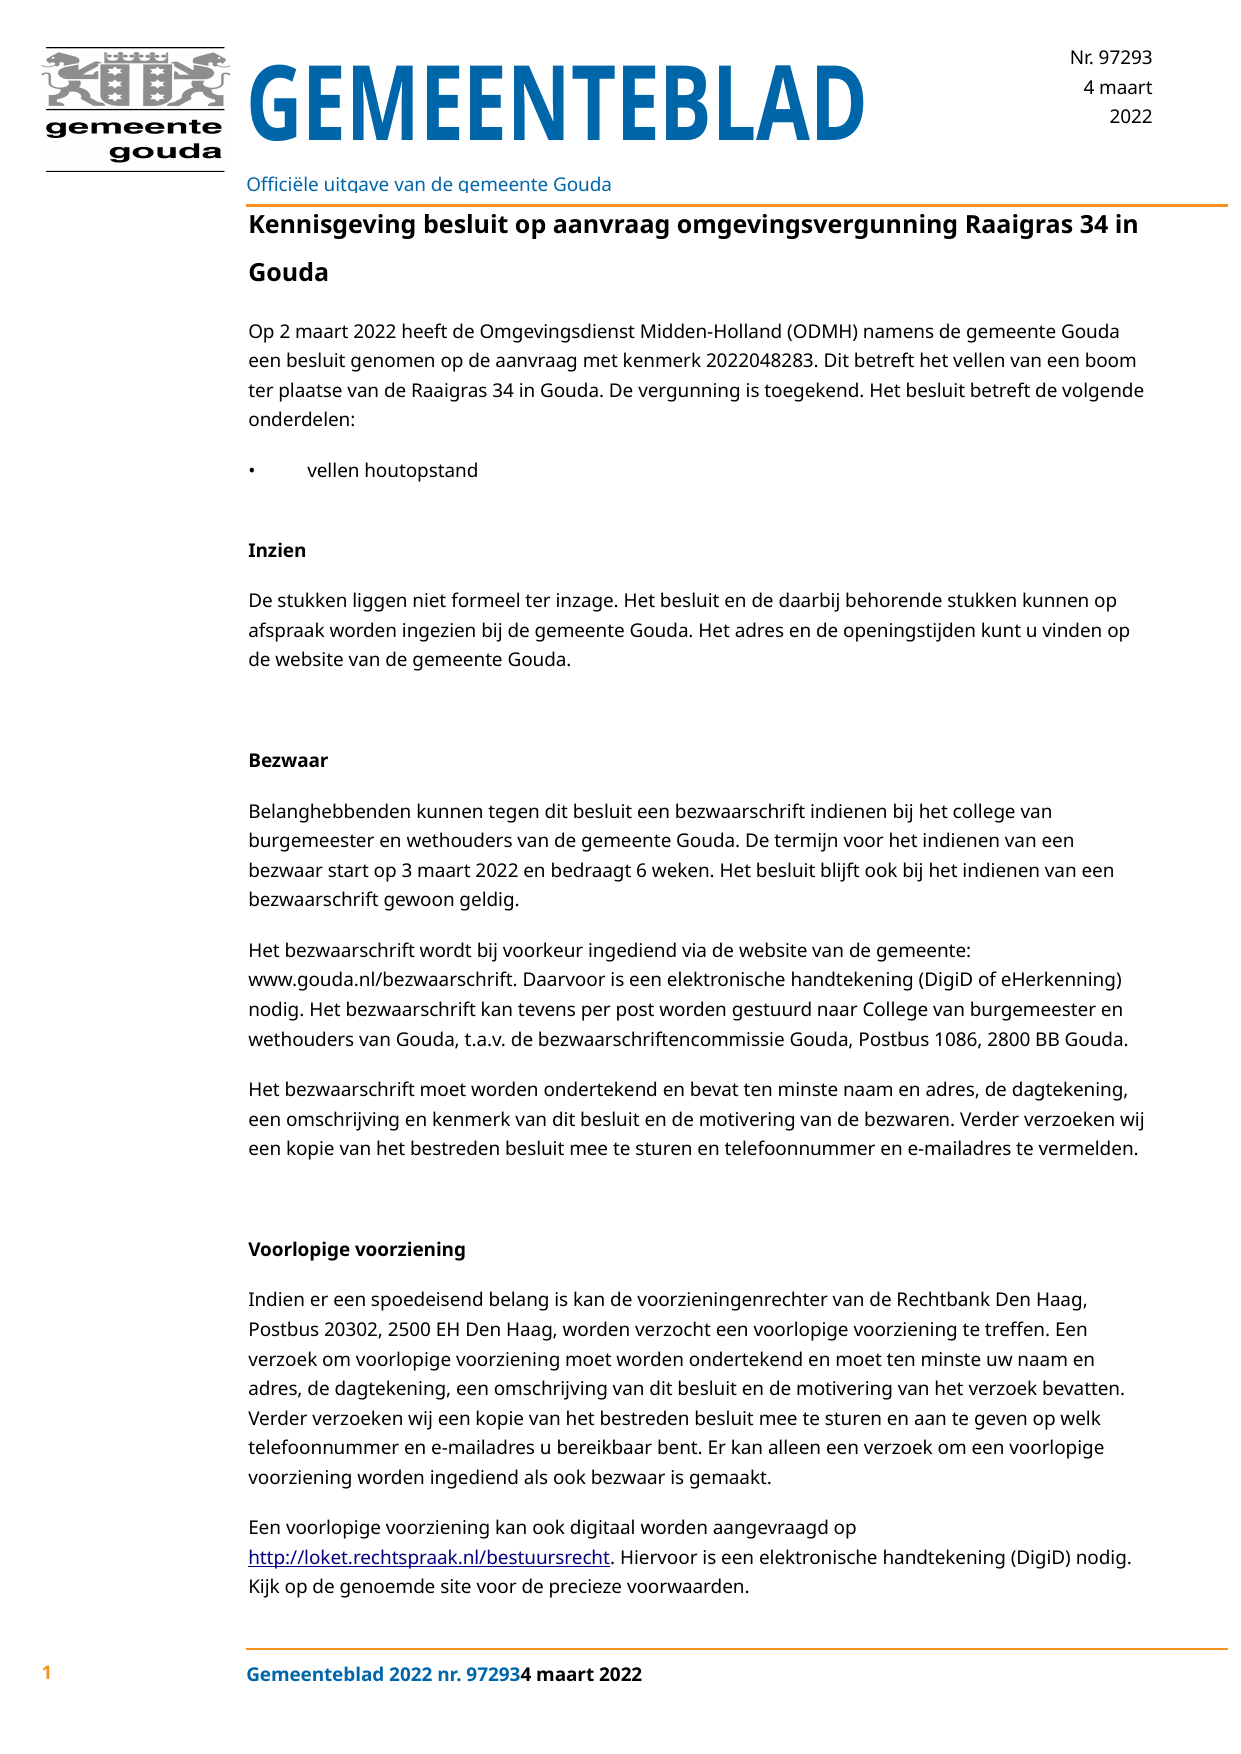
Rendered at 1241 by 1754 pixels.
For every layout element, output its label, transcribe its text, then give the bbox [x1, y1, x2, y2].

text Belanghebbenden kunnen tegen dit besluit een bezwaarschrift indienen bij het college van burgemeester en wethouders van de gemeente Gouda. De termijn voor het indienen van een bezwaar start op 3 maart 2022 en bedraagt 6 weken. Het besluit blijft ook bij het indienen van een bezwaarschrift gewoon geldig. [248, 798, 1152, 912]
picture [41, 47, 231, 172]
text Voorlopige voorziening [248, 1236, 1152, 1262]
text Bezwaar [248, 747, 1152, 773]
text Het bezwaarschrift moet worden ondertekend en bevat ten minste naam en adres, de dagtekening, een omschrijving en kenmerk van dit besluit en de motivering van de bezwaren. Verder verzoeken wij een kopie van het bestreden besluit mee te sturen en telefoonnummer en e-mailadres te vermelden. [248, 1076, 1152, 1161]
list vellen houtopstand [248, 457, 1152, 483]
text De stukken liggen niet formeel ter inzage. Het besluit en de daarbij behorende stukken kunnen op afspraak worden ingezien bij de gemeente Gouda. Het adres en de openingstijden kunt u vinden op de website van de gemeente Gouda. [248, 587, 1152, 672]
text Kennisgeving besluit op aanvraag omgevingsvergunning Raaigras 34 in Gouda [248, 207, 1152, 288]
text Inzien [248, 537, 1152, 563]
text Het bezwaarschrift wordt bij voorkeur ingediend via de website van de gemeente: www.gouda.nl/bezwaarschrift. Daarvoor is een elektronische handtekening (DigiD of eHerkenning) nodig. Het bezwaarschrift kan tevens per post worden gestuurd naar College van burgemeester en wethouders van Gouda, t.a.v. de bezwaarschriftencommissie Gouda, Postbus 1086, 2800 BB Gouda. [248, 937, 1152, 1052]
text Indien er een spoedeisend belang is kan de voorzieningenrechter van de Rechtbank Den Haag, Postbus 20302, 2500 EH Den Haag, worden verzocht een voorlopige voorziening te treffen. Een verzoek om voorlopige voorziening moet worden ondertekend en moet ten minste uw naam en adres, de dagtekening, een omschrijving van dit besluit en de motivering van het verzoek bevatten. Verder verzoeken wij een kopie van het bestreden besluit mee te sturen en aan te geven op welk telefoonnummer en e-mailadres u bereikbaar bent. Er kan alleen een verzoek om een voorlopige voorziening worden ingediend als ook bezwaar is gemaakt. [248, 1287, 1152, 1490]
text Op 2 maart 2022 heeft de Omgevingsdienst Midden-Holland (ODMH) namens de gemeente Gouda een besluit genomen op de aanvraag met kenmerk 2022048283. Dit betreft het vellen van een boom ter plaatse van de Raaigras 34 in Gouda. De vergunning is toegekend. Het besluit betreft de volgende onderdelen: [248, 318, 1152, 432]
text Een voorlopige voorziening kan ook digitaal worden aangevraagd op http://loket.rechtspraak.nl/bestuursrecht. Hiervoor is een elektronische handtekening (DigiD) nodig. Kijk op de genoemde site voor de precieze voorwaarden. [248, 1514, 1152, 1599]
